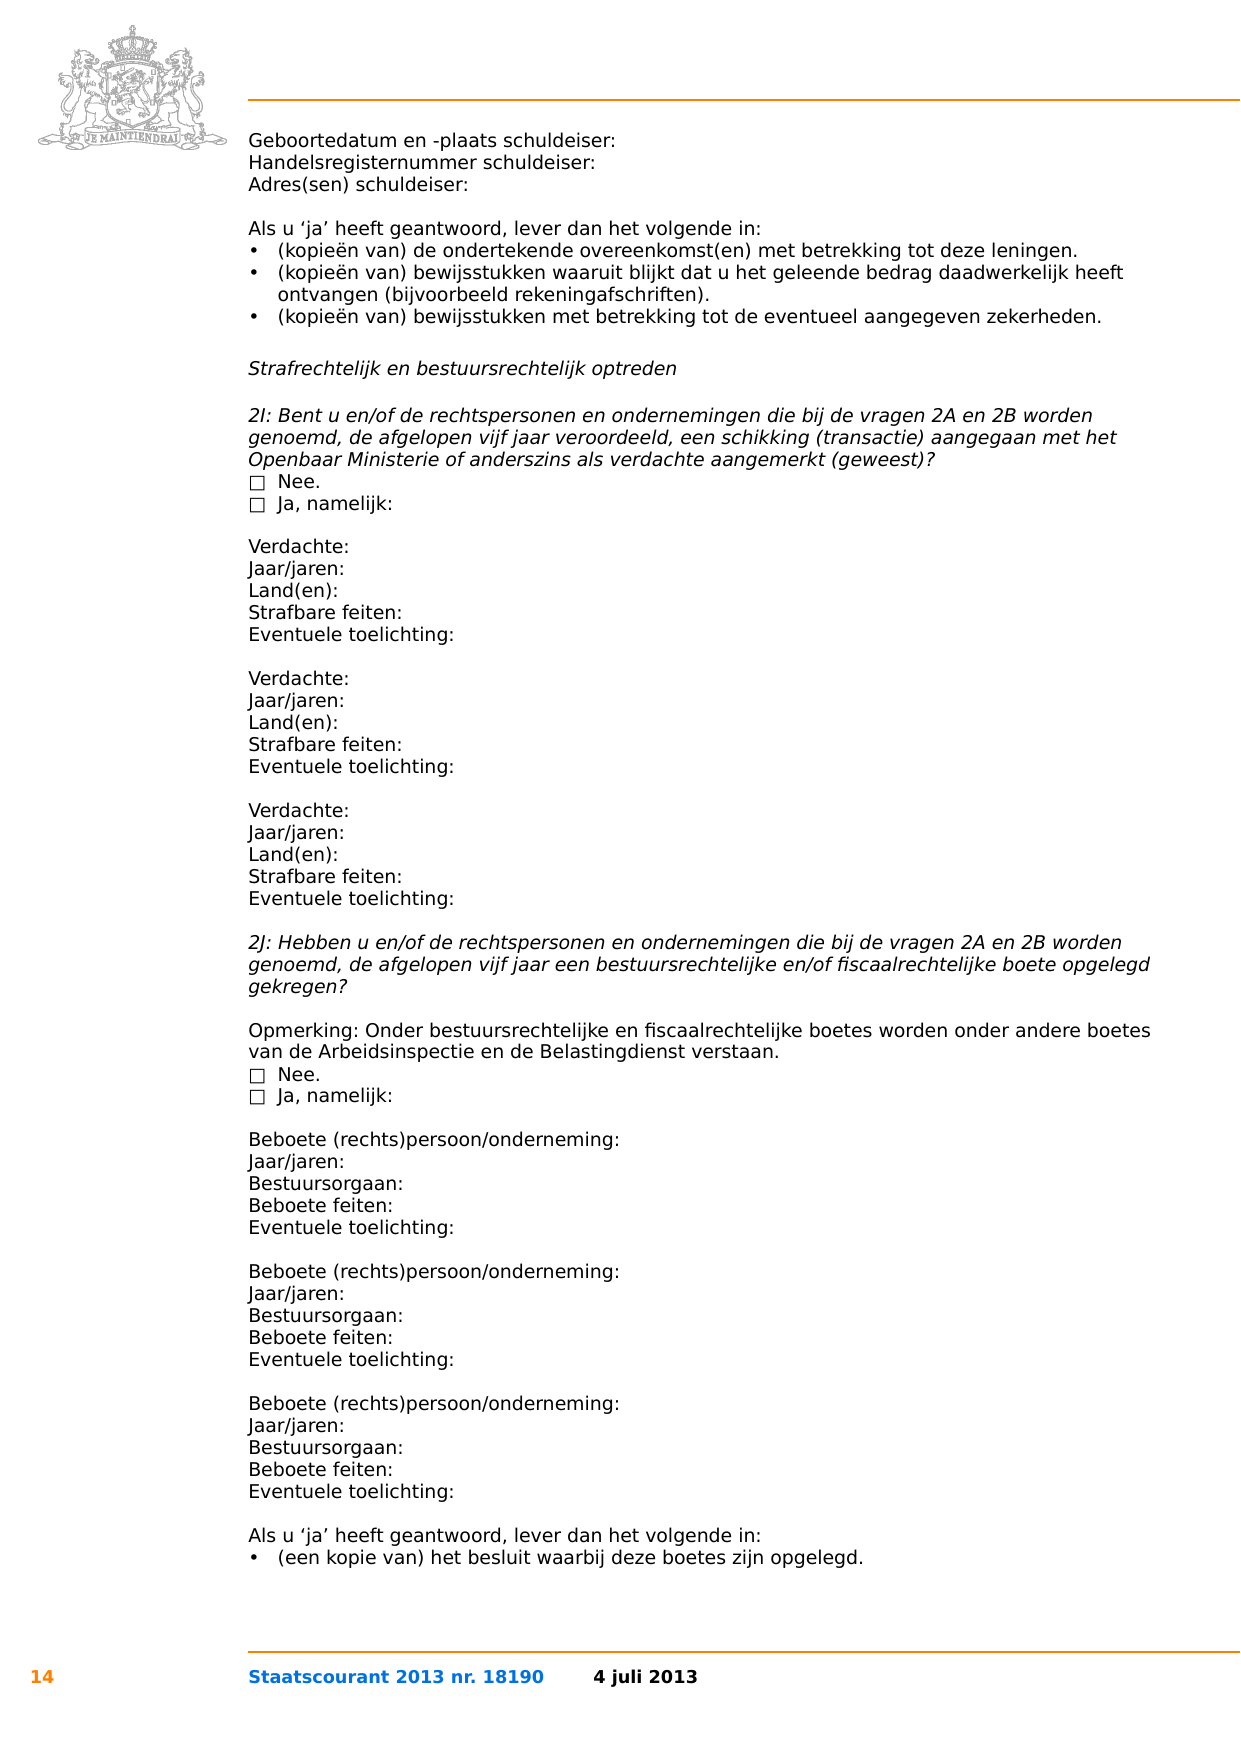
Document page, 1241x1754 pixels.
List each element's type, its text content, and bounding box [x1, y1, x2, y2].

text Land(en): [248, 844, 1163, 866]
picture [38, 25, 227, 150]
text Strafbare feiten: [248, 602, 1163, 624]
text Opmerking: Onder bestuursrechtelijke en fiscaalrechtelijke boetes worden onder andere boetes van de Arbeidsinspectie en de Belastingdienst verstaan. [248, 1019, 1163, 1063]
text □ Nee. [248, 1063, 1163, 1085]
text □ Ja, namelijk: [248, 492, 1163, 514]
text • (kopieën van) bewijsstukken met betrekking tot de eventueel aangegeven zekerheden. [248, 306, 1163, 328]
text Eventuele toelichting: [248, 1349, 1163, 1371]
text Beboete (rechts)persoon/onderneming: [248, 1393, 1163, 1415]
subtitle 2I: Bent u en/of de rechtspersonen en ondernemingen die bij de vragen 2A en 2B worden genoemd, de afgelopen vijf jaar veroordeeld, een schikking (transactie) aangegaan met het Openbaar Ministerie of anderszins als verdachte aangemerkt (geweest)? [248, 404, 1163, 471]
text Bestuursorgaan: [248, 1173, 1163, 1195]
text Als u ‘ja’ heeft geantwoord, lever dan het volgende in: [248, 1524, 1163, 1547]
text • (kopieën van) de ondertekende overeenkomst(en) met betrekking tot deze leningen. [248, 240, 1163, 262]
text Jaar/jaren: [248, 690, 1163, 712]
text □ Ja, namelijk: [248, 1085, 1163, 1107]
text Strafbare feiten: [248, 734, 1163, 756]
text Verdachte: [248, 536, 1163, 558]
text Land(en): [248, 580, 1163, 602]
text Beboete (rechts)persoon/onderneming: [248, 1129, 1163, 1151]
text Beboete (rechts)persoon/onderneming: [248, 1261, 1163, 1283]
text Geboortedatum en -plaats schuldeiser: [248, 130, 1163, 152]
text Eventuele toelichting: [248, 1481, 1163, 1503]
text Beboete feiten: [248, 1327, 1163, 1349]
text Adres(sen) schuldeiser: [248, 174, 1163, 196]
text Beboete feiten: [248, 1195, 1163, 1217]
text □ Nee. [248, 471, 1163, 492]
subtitle 2J: Hebben u en/of de rechtspersonen en ondernemingen die bij de vragen 2A en 2B worden genoemd, de afgelopen vijf jaar een bestuursrechtelijke en/of fiscaalrechtelijke boete opgelegd gekregen? [248, 932, 1163, 998]
text Jaar/jaren: [248, 1283, 1163, 1305]
text Bestuursorgaan: [248, 1437, 1163, 1459]
text Eventuele toelichting: [248, 1217, 1163, 1239]
text Als u ‘ja’ heeft geantwoord, lever dan het volgende in: [248, 218, 1163, 240]
text Verdachte: [248, 800, 1163, 822]
text Handelsregisternummer schuldeiser: [248, 152, 1163, 174]
text Eventuele toelichting: [248, 756, 1163, 778]
text Verdachte: [248, 668, 1163, 690]
text Land(en): [248, 712, 1163, 734]
text Strafbare feiten: [248, 866, 1163, 888]
text Jaar/jaren: [248, 1415, 1163, 1437]
text Bestuursorgaan: [248, 1305, 1163, 1327]
text • (een kopie van) het besluit waarbij deze boetes zijn opgelegd. [248, 1547, 1163, 1568]
text Eventuele toelichting: [248, 624, 1163, 646]
subtitle Strafrechtelijk en bestuursrechtelijk optreden [248, 358, 1163, 379]
text • (kopieën van) bewijsstukken waaruit blijkt dat u het geleende bedrag daadwerkelijk heeft ontvangen (bijvoorbeeld rekeningafschriften). [248, 262, 1163, 306]
text Jaar/jaren: [248, 1151, 1163, 1173]
text Eventuele toelichting: [248, 888, 1163, 910]
text Jaar/jaren: [248, 822, 1163, 844]
text Beboete feiten: [248, 1459, 1163, 1481]
text Jaar/jaren: [248, 558, 1163, 580]
